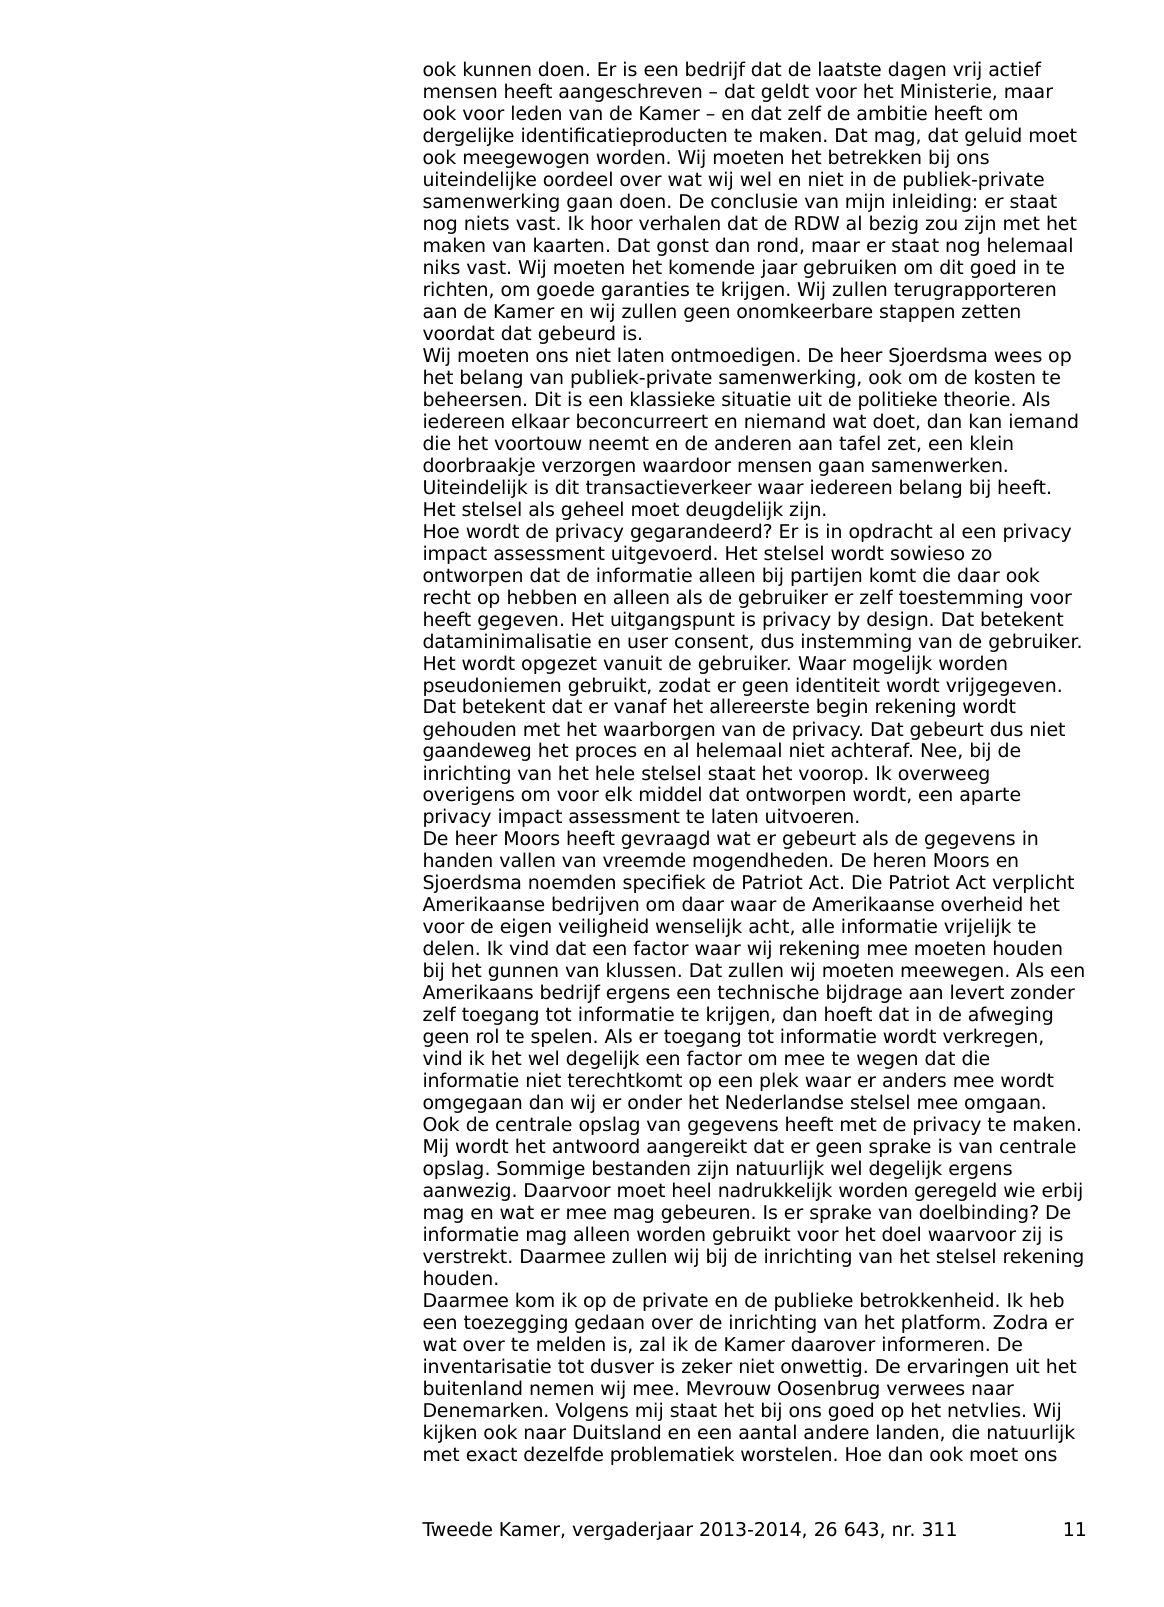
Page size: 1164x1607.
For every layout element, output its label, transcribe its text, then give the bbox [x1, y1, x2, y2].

text De heer Moors heeft gevraagd wat er gebeurt als de gegevens in handen vallen van vreemde mogendheden. De heren Moors en Sjoerdsma noemden specifiek de Patriot Act. Die Patriot Act verplicht Amerikaanse bedrijven om daar waar de Amerikaanse overheid het voor de eigen veiligheid wenselijk acht, alle informatie vrijelijk te delen. Ik vind dat een factor waar wij rekening mee moeten houden bij het gunnen van klussen. Dat zullen wij moeten meewegen. Als een Amerikaans bedrijf ergens een technische bijdrage aan levert zonder zelf toegang tot informatie te krijgen, dan hoeft dat in de afweging geen rol te spelen. Als er toegang tot informatie wordt verkregen, vind ik het wel degelijk een factor om mee te wegen dat die informatie niet terechtkomt op een plek waar er anders mee wordt omgegaan dan wij er onder het Nederlandse stelsel mee omgaan. [422, 828, 1087, 1114]
text ook kunnen doen. Er is een bedrijf dat de laatste dagen vrij actief mensen heeft aangeschreven – dat geldt voor het Ministerie, maar ook voor leden van de Kamer – en dat zelf de ambitie heeft om dergelijke identificatieproducten te maken. Dat mag, dat geluid moet ook meegewogen worden. Wij moeten het betrekken bij ons uiteindelijke oordeel over wat wij wel en niet in de publiek-private samenwerking gaan doen. De conclusie van mijn inleiding: er staat nog niets vast. Ik hoor verhalen dat de RDW al bezig zou zijn met het maken van kaarten. Dat gonst dan rond, maar er staat nog helemaal niks vast. Wij moeten het komende jaar gebruiken om dit goed in te richten, om goede garanties te krijgen. Wij zullen terugrapporteren aan de Kamer en wij zullen geen onomkeerbare stappen zetten voordat dat gebeurd is. [422, 59, 1087, 345]
text Wij moeten ons niet laten ontmoedigen. De heer Sjoerdsma wees op het belang van publiek-private samenwerking, ook om de kosten te beheersen. Dit is een klassieke situatie uit de politieke theorie. Als iedereen elkaar beconcurreert en niemand wat doet, dan kan iemand die het voortouw neemt en de anderen aan tafel zet, een klein doorbraakje verzorgen waardoor mensen gaan samenwerken. Uiteindelijk is dit transactieverkeer waar iedereen belang bij heeft. Het stelsel als geheel moet deugdelijk zijn. [422, 345, 1087, 521]
text Hoe wordt de privacy gegarandeerd? Er is in opdracht al een privacy impact assessment uitgevoerd. Het stelsel wordt sowieso zo ontworpen dat de informatie alleen bij partijen komt die daar ook recht op hebben en alleen als de gebruiker er zelf toestemming voor heeft gegeven. Het uitgangspunt is privacy by design. Dat betekent dataminimalisatie en user consent, dus instemming van de gebruiker. Het wordt opgezet vanuit de gebruiker. Waar mogelijk worden pseudoniemen gebruikt, zodat er geen identiteit wordt vrijgegeven. Dat betekent dat er vanaf het allereerste begin rekening wordt gehouden met het waarborgen van de privacy. Dat gebeurt dus niet gaandeweg het proces en al helemaal niet achteraf. Nee, bij de inrichting van het hele stelsel staat het voorop. Ik overweeg overigens om voor elk middel dat ontworpen wordt, een aparte privacy impact assessment te laten uitvoeren. [422, 521, 1087, 828]
text Ook de centrale opslag van gegevens heeft met de privacy te maken. Mij wordt het antwoord aangereikt dat er geen sprake is van centrale opslag. Sommige bestanden zijn natuurlijk wel degelijk ergens aanwezig. Daarvoor moet heel nadrukkelijk worden geregeld wie erbij mag en wat er mee mag gebeuren. Is er sprake van doelbinding? De informatie mag alleen worden gebruikt voor het doel waarvoor zij is verstrekt. Daarmee zullen wij bij de inrichting van het stelsel rekening houden. [422, 1114, 1087, 1290]
text Daarmee kom ik op de private en de publieke betrokkenheid. Ik heb een toezegging gedaan over de inrichting van het platform. Zodra er wat over te melden is, zal ik de Kamer daarover informeren. De inventarisatie tot dusver is zeker niet onwettig. De ervaringen uit het buitenland nemen wij mee. Mevrouw Oosenbrug verwees naar Denemarken. Volgens mij staat het bij ons goed op het netvlies. Wij kijken ook naar Duitsland en een aantal andere landen, die natuurlijk met exact dezelfde problematiek worstelen. Hoe dan ook moet ons [422, 1290, 1087, 1466]
